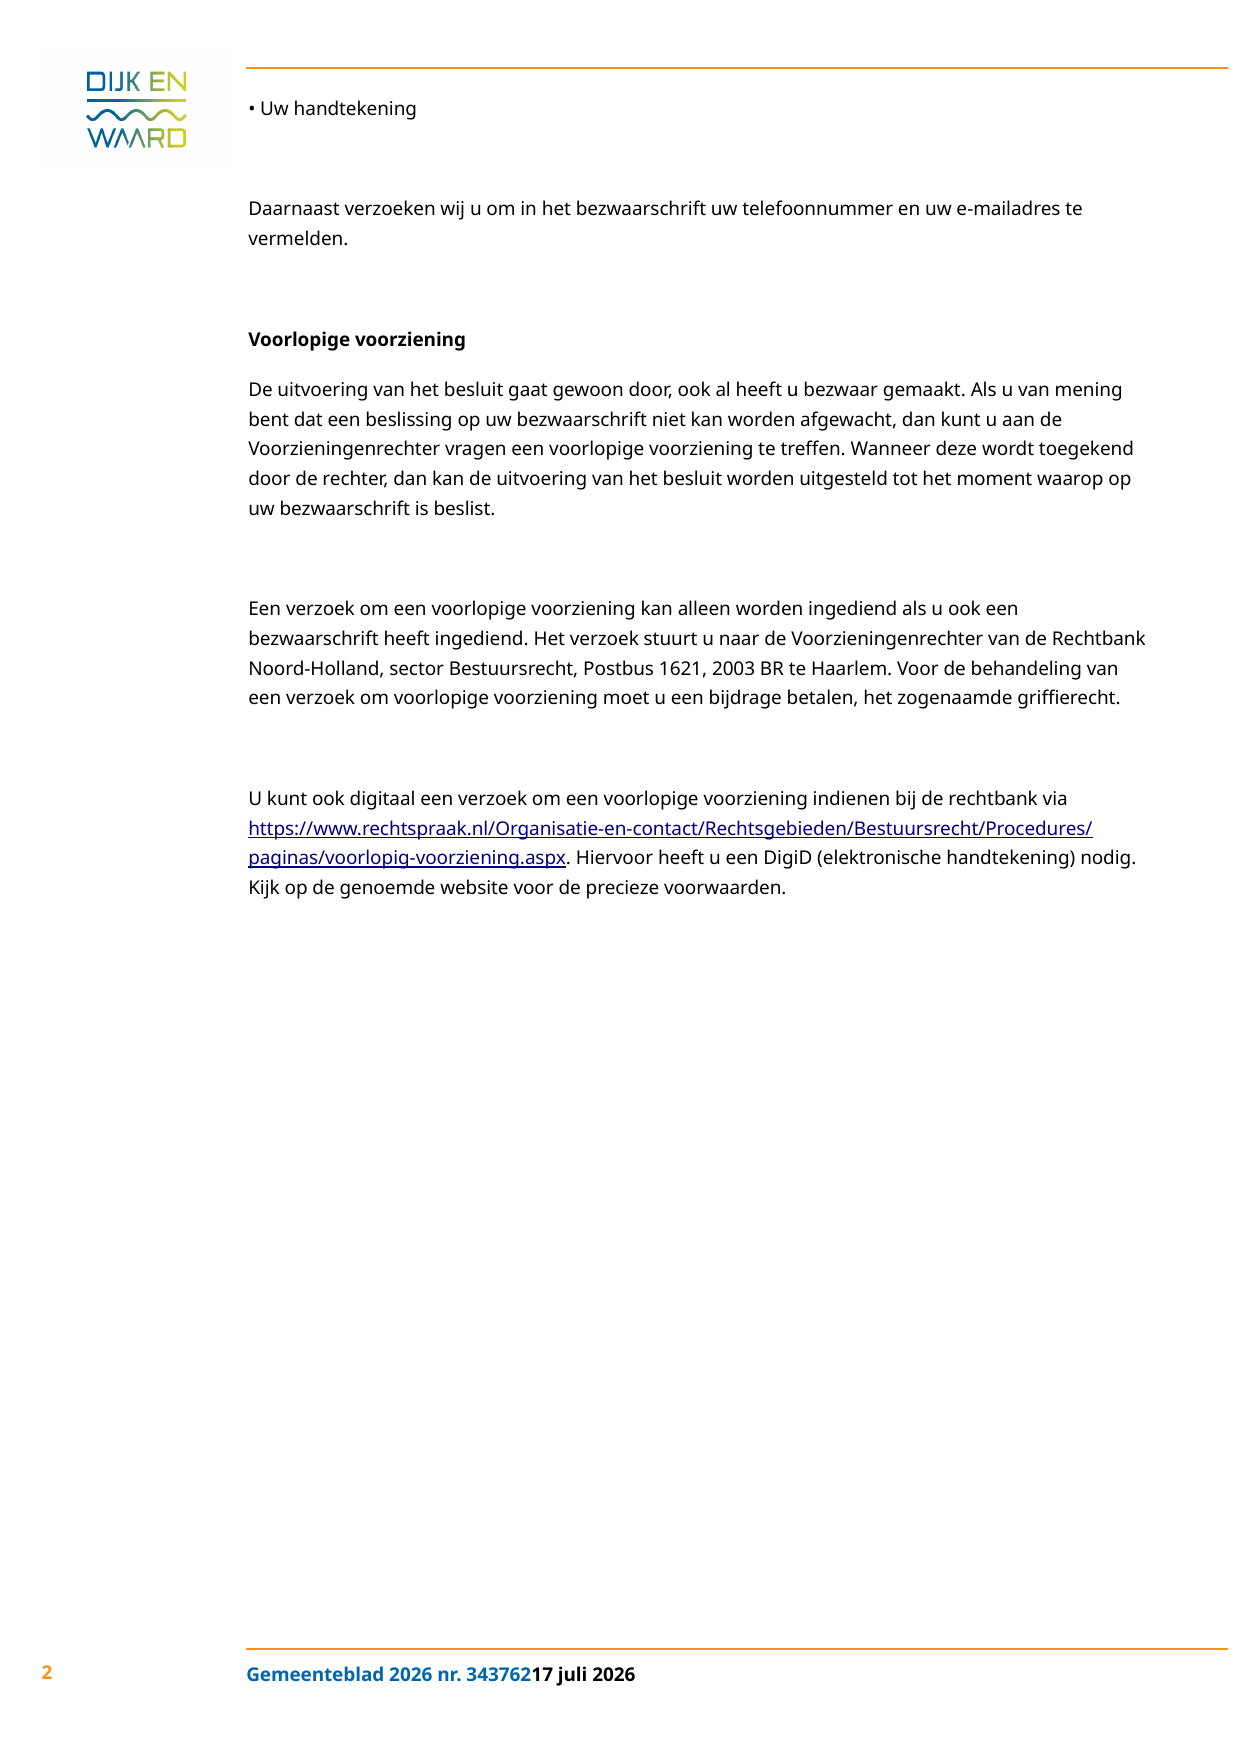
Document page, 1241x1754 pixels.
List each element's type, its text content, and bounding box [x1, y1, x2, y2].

text • Uw handtekening [248, 95, 1152, 121]
picture [41, 47, 231, 172]
text Daarnaast verzoeken wij u om in het bezwaarschrift uw telefoonnummer en uw e-mailadres te vermelden. [248, 196, 1152, 251]
text Voorlopige voorziening [248, 326, 1152, 352]
text U kunt ook digitaal een verzoek om een voorlopige voorziening indienen bij de rechtbank via https://www.rechtspraak.nl/Organisatie-en-contact/Rechtsgebieden/Bestuursrecht/Procedures/paginas/voorlopig-voorziening.aspx. Hiervoor heeft u een DigiD (elektronische handtekening) nodig. Kijk op de genoemde website voor de precieze voorwaarden. [248, 785, 1152, 900]
text De uitvoering van het besluit gaat gewoon door, ook al heeft u bezwaar gemaakt. Als u van mening bent dat een beslissing op uw bezwaarschrift niet kan worden afgewacht, dan kunt u aan de Voorzieningenrechter vragen een voorlopige voorziening te treffen. Wanneer deze wordt toegekend door de rechter, dan kan de uitvoering van het besluit worden uitgesteld tot het moment waarop op uw bezwaarschrift is beslist. [248, 376, 1152, 521]
text Een verzoek om een voorlopige voorziening kan alleen worden ingediend als u ook een bezwaarschrift heeft ingediend. Het verzoek stuurt u naar de Voorzieningenrechter van de Rechtbank Noord-Holland, sector Bestuursrecht, Postbus 1621, 2003 BR te Haarlem. Voor de behandeling van een verzoek om voorlopige voorziening moet u een bijdrage betalen, het zogenaamde griffierecht. [248, 596, 1152, 710]
